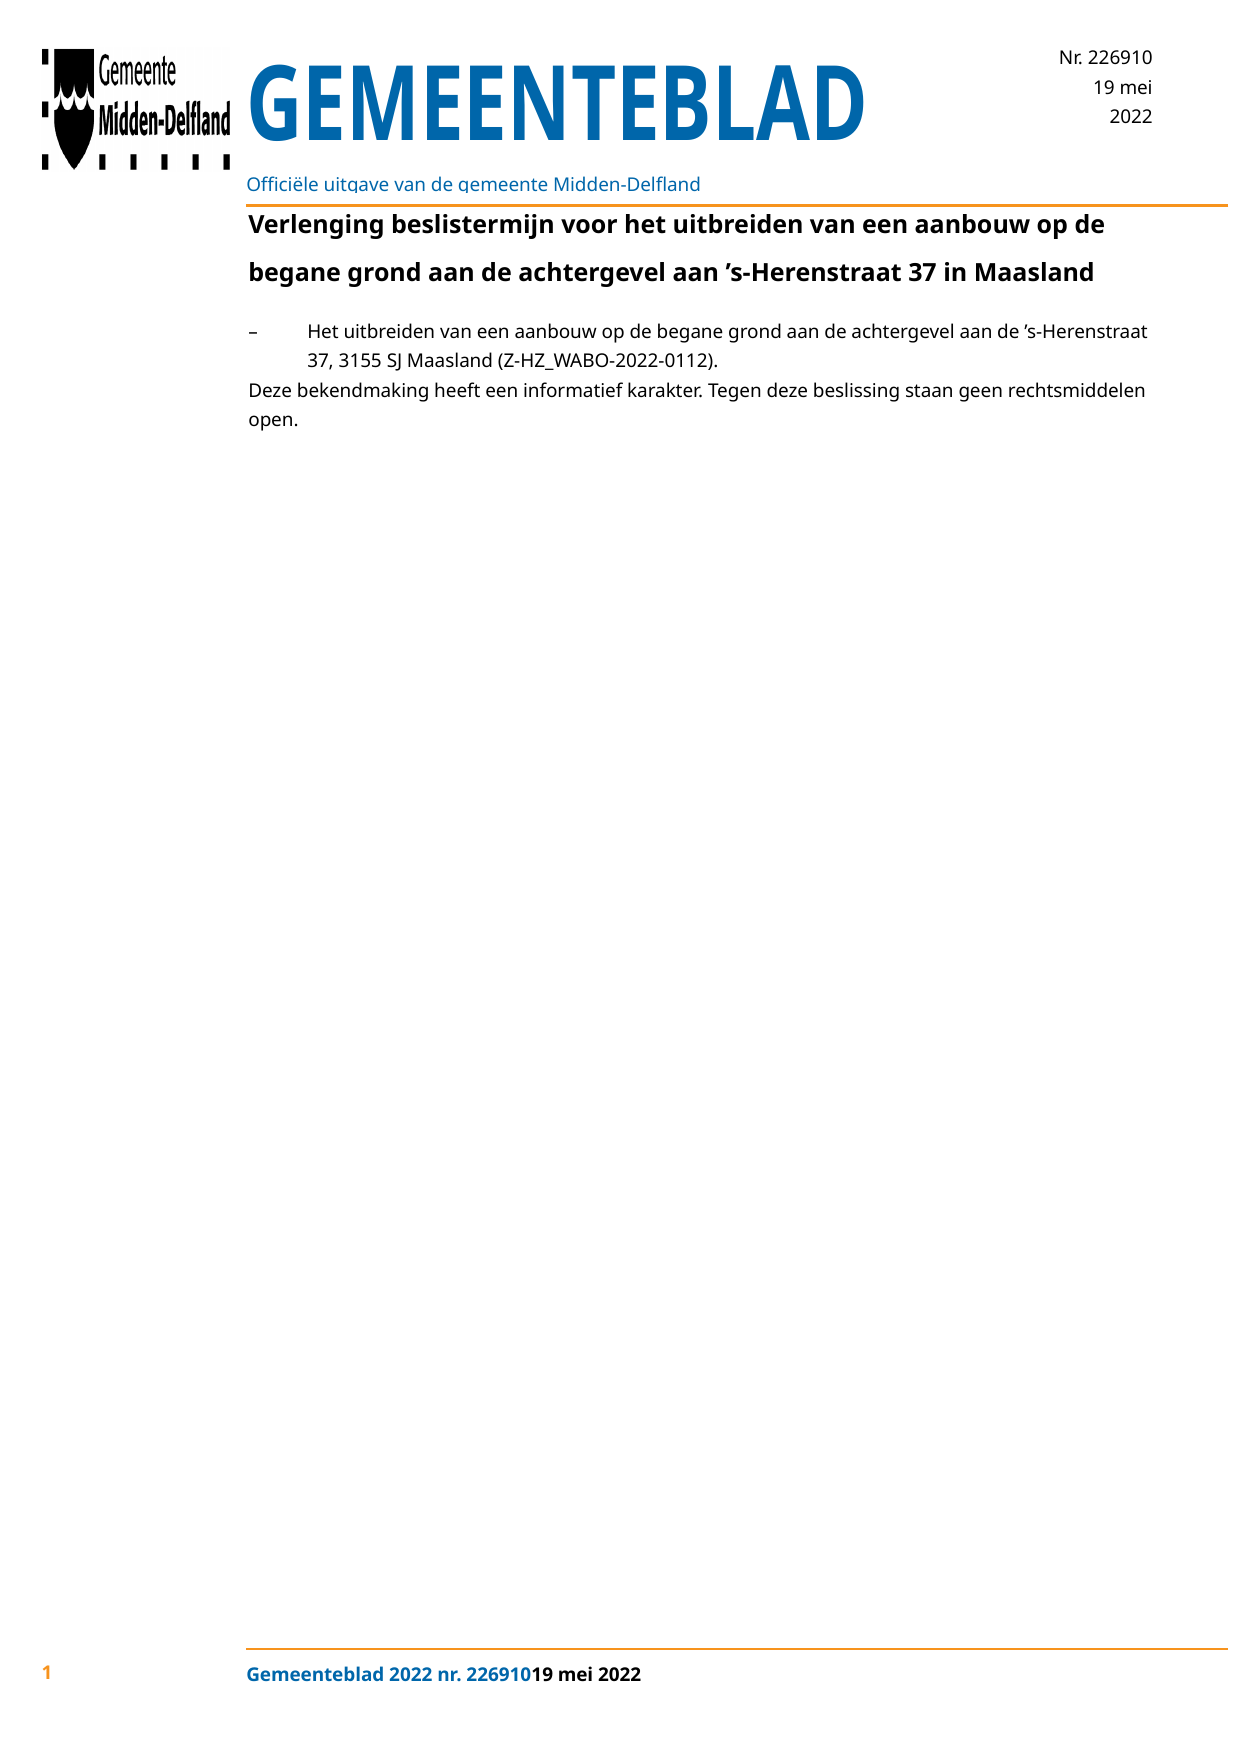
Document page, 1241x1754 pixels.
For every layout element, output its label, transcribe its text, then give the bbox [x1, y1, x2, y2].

text Deze bekendmaking heeft een informatief karakter. Tegen deze beslissing staan geen rechtsmiddelen open. [248, 377, 1152, 432]
list Het uitbreiden van een aanbouw op de begane grond aan de achtergevel aan de ’s-Herenstraat 37, 3155 SJ Maasland (Z-HZ_WABO-2022-0112). [248, 318, 1152, 373]
picture [41, 47, 231, 172]
text Verlenging beslistermijn voor het uitbreiden van een aanbouw op de begane grond aan de achtergevel aan ’s-Herenstraat 37 in Maasland [248, 207, 1152, 288]
